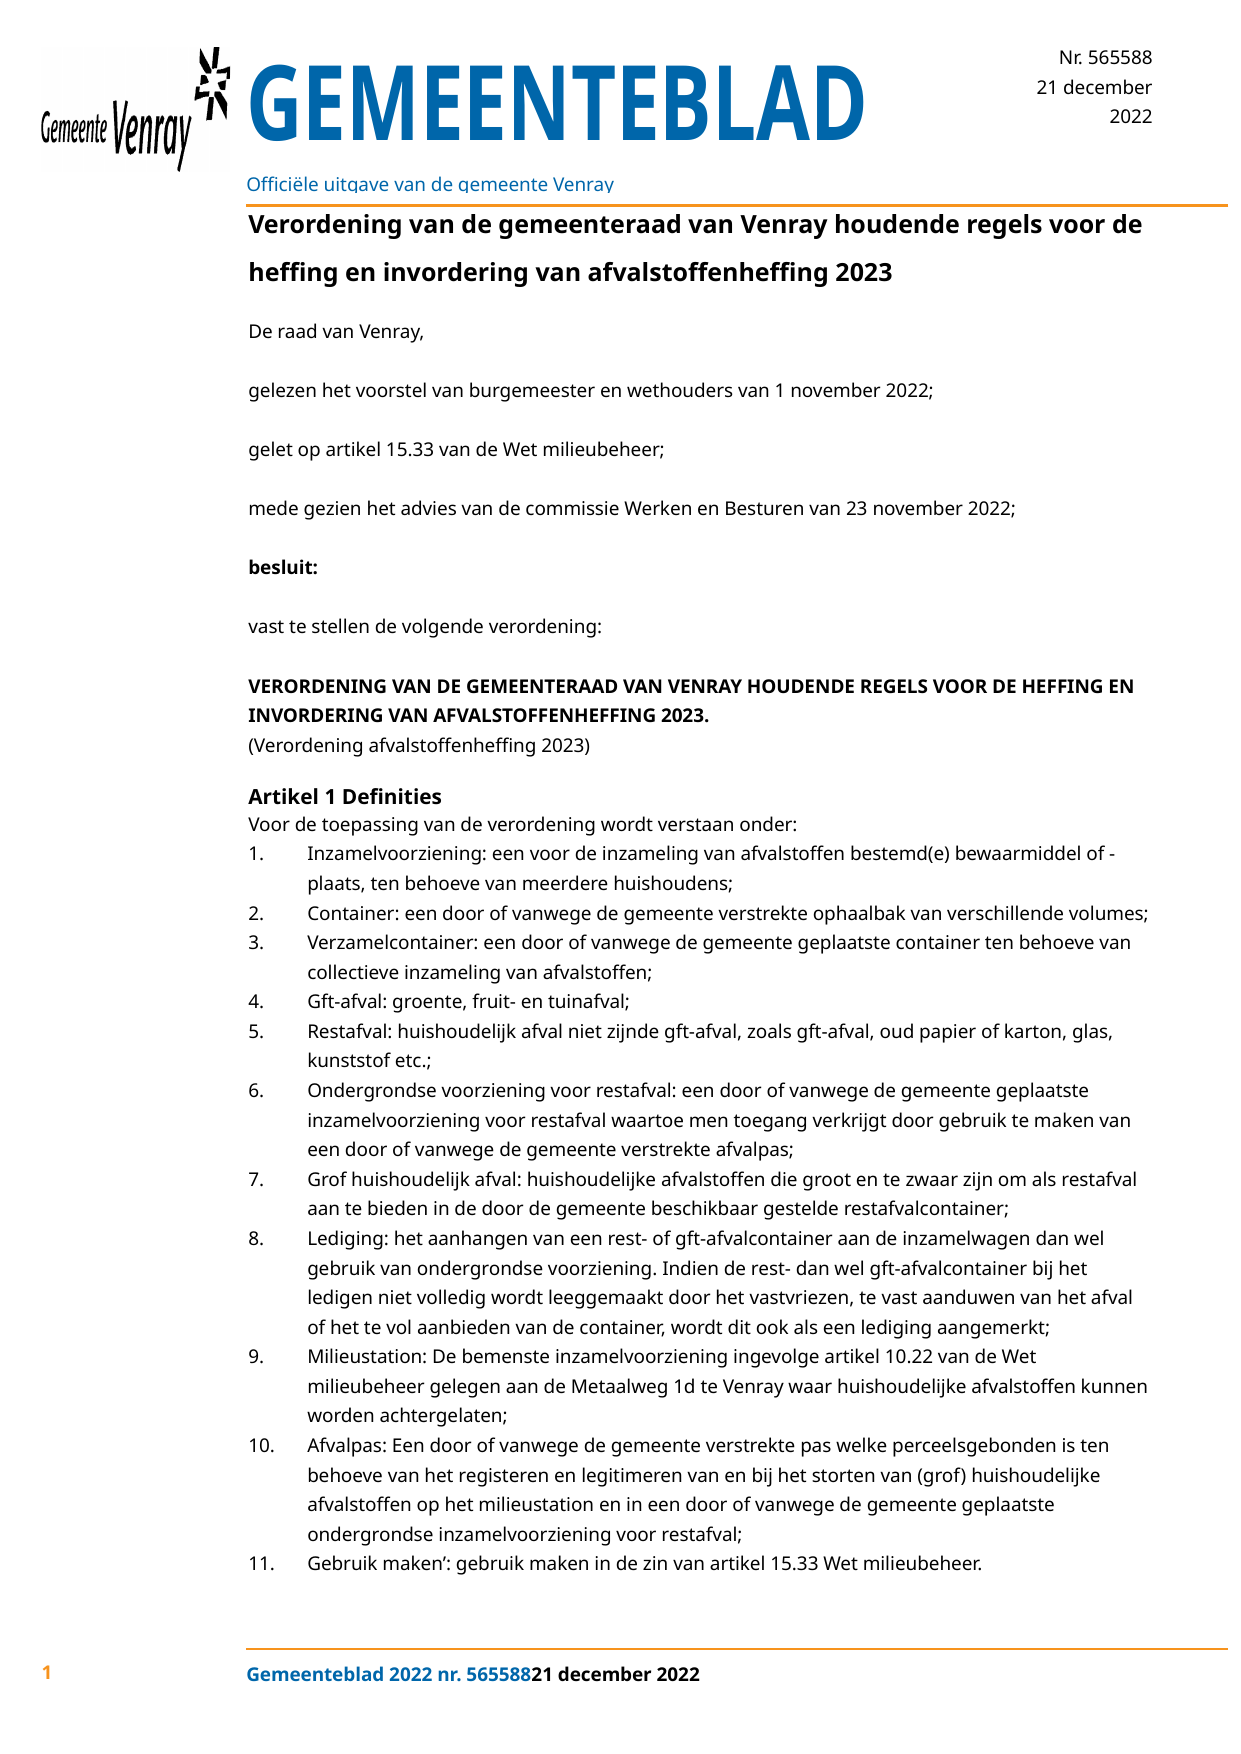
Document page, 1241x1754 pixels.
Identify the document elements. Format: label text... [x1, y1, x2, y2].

list Milieustation: De bemenste inzamelvoorziening ingevolge artikel 10.22 van de Wet milieubeheer gelegen aan de Metaalweg 1d te Venray waar huishoudelijke afvalstoffen kunnen worden achtergelaten; [248, 1343, 1152, 1428]
text gelezen het voorstel van burgemeester en wethouders van 1 november 2022; [248, 377, 1152, 403]
list Grof huishoudelijk afval: huishoudelijke afvalstoffen die groot en te zwaar zijn om als restafval aan te bieden in de door de gemeente beschikbaar gestelde restafvalcontainer; [248, 1166, 1152, 1221]
text Verordening van de gemeenteraad van Venray houdende regels voor de heffing en invordering van afvalstoffenheffing 2023 [248, 207, 1152, 288]
list Gebruik maken’: gebruik maken in de zin van artikel 15.33 Wet milieubeheer. [248, 1551, 1152, 1576]
text De raad van Venray, [248, 318, 1152, 344]
list Afvalpas: Een door of vanwege de gemeente verstrekte pas welke perceelsgebonden is ten behoeve van het registeren en legitimeren van en bij het storten van (grof) huishoudelijke afvalstoffen op het milieustation en in een door of vanwege de gemeente geplaatste ondergrondse inzamelvoorziening voor restafval; [248, 1432, 1152, 1547]
picture [41, 47, 231, 172]
list Inzamelvoorziening: een voor de inzameling van afvalstoffen bestemd(e) bewaarmiddel of -plaats, ten behoeve van meerdere huishoudens; [248, 841, 1152, 896]
text Artikel 1 Definities [248, 782, 1152, 811]
text besluit: [248, 554, 1152, 580]
list Ondergrondse voorziening voor restafval: een door of vanwege de gemeente geplaatste inzamelvoorziening voor restafval waartoe men toegang verkrijgt door gebruik te maken van een door of vanwege de gemeente verstrekte afvalpas; [248, 1077, 1152, 1162]
text vast te stellen de volgende verordening: [248, 614, 1152, 639]
list Restafval: huishoudelijk afval niet zijnde gft-afval, zoals gft-afval, oud papier of karton, glas, kunststof etc.; [248, 1018, 1152, 1073]
list Gft-afval: groente, fruit- en tuinafval; [248, 988, 1152, 1014]
text Voor de toepassing van de verordening wordt verstaan onder: [248, 811, 1152, 837]
text gelet op artikel 15.33 van de Wet milieubeheer; [248, 436, 1152, 462]
text (Verordening afvalstoffenheffing 2023) [248, 732, 1152, 758]
list Container: een door of vanwege de gemeente verstrekte ophaalbak van verschillende volumes; [248, 900, 1152, 925]
list Verzamelcontainer: een door of vanwege de gemeente geplaatste container ten behoeve van collectieve inzameling van afvalstoffen; [248, 929, 1152, 984]
text VERORDENING VAN DE GEMEENTERAAD VAN VENRAY HOUDENDE REGELS VOOR DE HEFFING EN INVORDERING VAN AFVALSTOFFENHEFFING 2023. [248, 673, 1152, 728]
text mede gezien het advies van de commissie Werken en Besturen van 23 november 2022; [248, 495, 1152, 521]
list Lediging: het aanhangen van een rest- of gft-afvalcontainer aan de inzamelwagen dan wel gebruik van ondergrondse voorziening. Indien de rest- dan wel gft-afvalcontainer bij het ledigen niet volledig wordt leeggemaakt door het vastvriezen, te vast aanduwen van het afval of het te vol aanbieden van de container, wordt dit ook als een lediging aangemerkt; [248, 1225, 1152, 1339]
